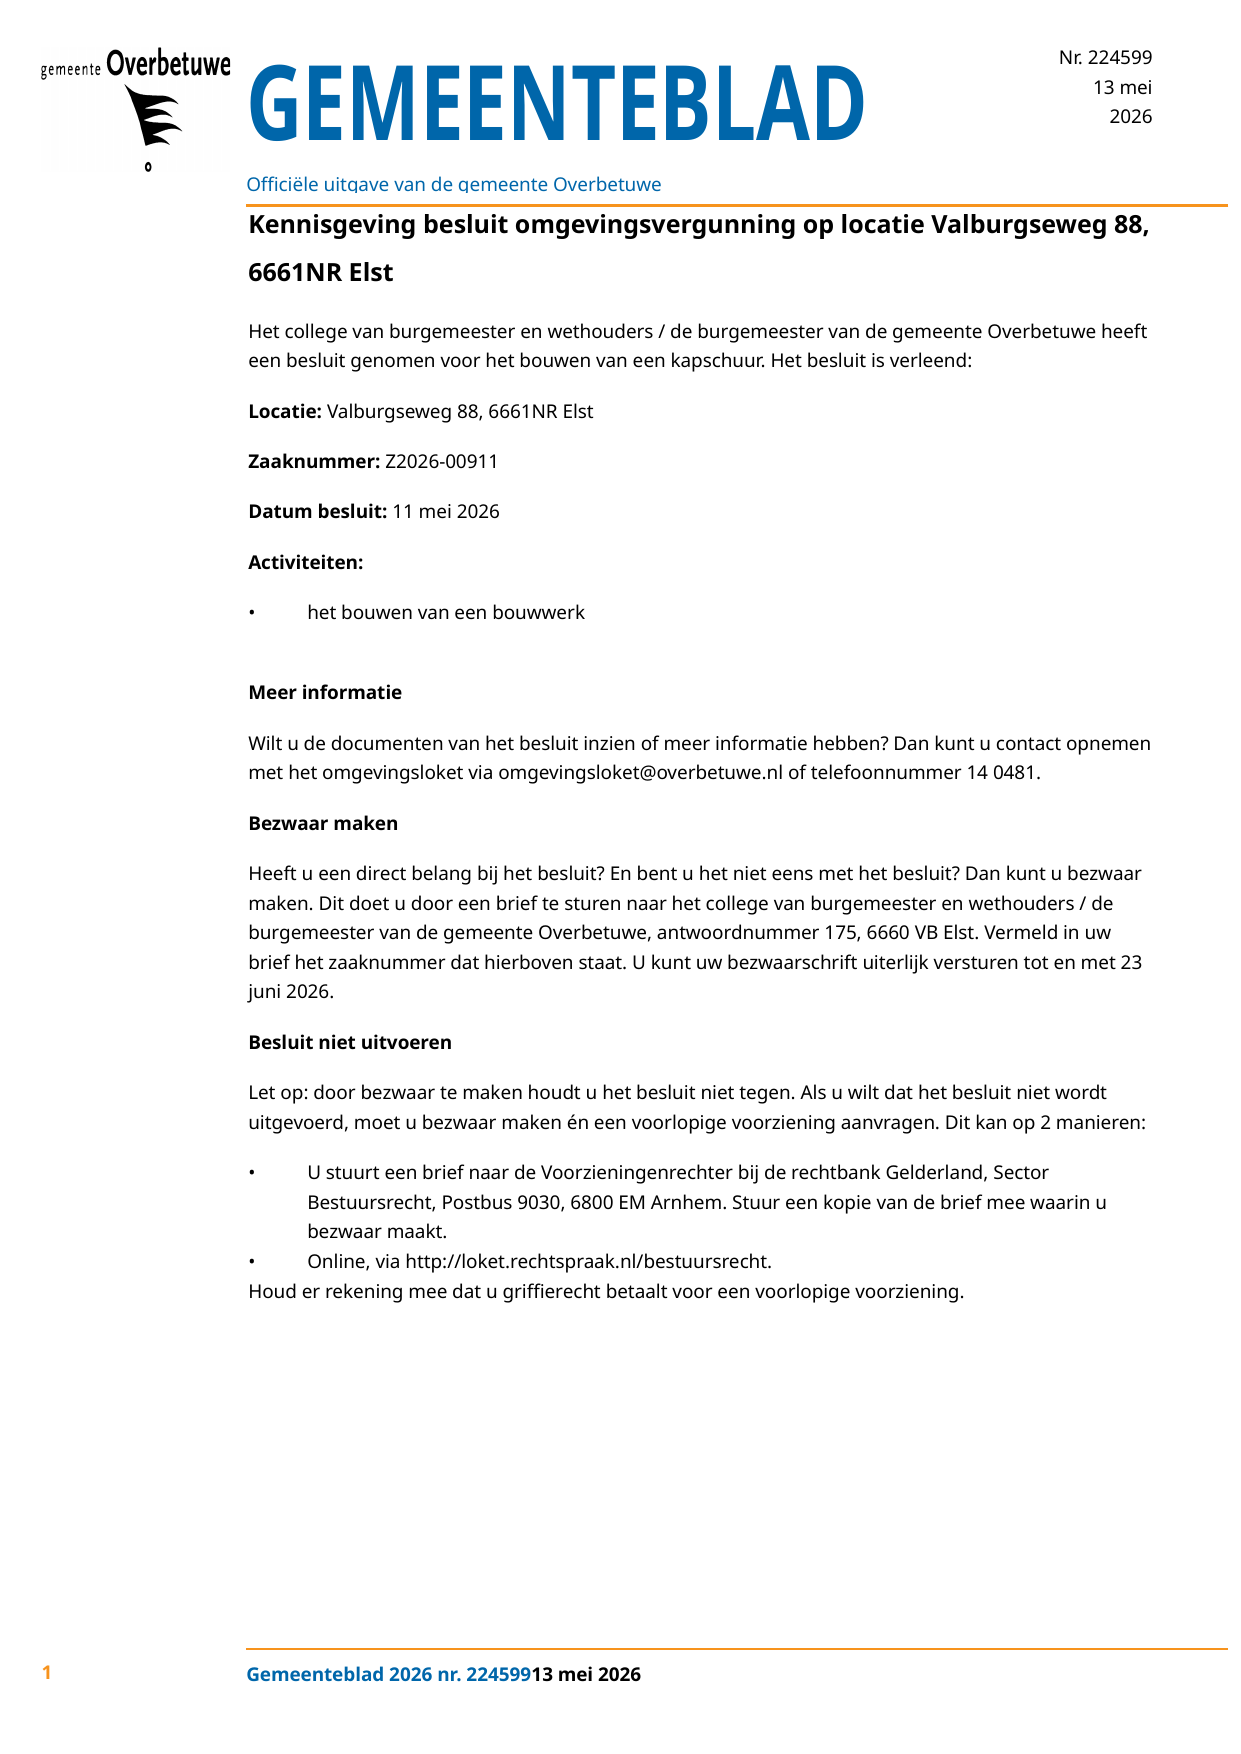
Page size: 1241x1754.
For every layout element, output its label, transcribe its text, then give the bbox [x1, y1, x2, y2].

list U stuurt een brief naar de Voorzieningenrechter bij de rechtbank Gelderland, Sector Bestuursrecht, Postbus 9030, 6800 EM Arnhem. Stuur een kopie van de brief mee waarin u bezwaar maakt. [248, 1159, 1152, 1244]
list Online, via http://loket.rechtspraak.nl/bestuursrecht. [248, 1248, 1152, 1274]
picture [41, 47, 231, 172]
text Besluit niet uitvoeren [248, 1029, 1152, 1055]
text Kennisgeving besluit omgevingsvergunning op locatie Valburgseweg 88, 6661NR Elst [248, 207, 1152, 288]
text Activiteiten: [248, 549, 1152, 575]
text Zaaknummer: Z2026-00911 [248, 448, 1152, 474]
text Meer informatie [248, 679, 1152, 705]
text Let op: door bezwaar te maken houdt u het besluit niet tegen. Als u wilt dat het besluit niet wordt uitgevoerd, moet u bezwaar maken én een voorlopige voorziening aanvragen. Dit kan op 2 manieren: [248, 1079, 1152, 1135]
text Het college van burgemeester en wethouders / de burgemeester van de gemeente Overbetuwe heeft een besluit genomen voor het bouwen van een kapschuur. Het besluit is verleend: [248, 318, 1152, 373]
text Bezwaar maken [248, 810, 1152, 836]
text Locatie: Valburgseweg 88, 6661NR Elst [248, 398, 1152, 424]
text Houd er rekening mee dat u griffierecht betaalt voor een voorlopige voorziening. [248, 1278, 1152, 1304]
text Heeft u een direct belang bij het besluit? En bent u het niet eens met het besluit? Dan kunt u bezwaar maken. Dit doet u door een brief te sturen naar het college van burgemeester en wethouders / de burgemeester van de gemeente Overbetuwe, antwoordnummer 175, 6660 VB Elst. Vermeld in uw brief het zaaknummer dat hierboven staat. U kunt uw bezwaarschrift uiterlijk versturen tot en met 23 juni 2026. [248, 860, 1152, 1004]
text Datum besluit: 11 mei 2026 [248, 499, 1152, 524]
text Wilt u de documenten van het besluit inzien of meer informatie hebben? Dan kunt u contact opnemen met het omgevingsloket via omgevingsloket@overbetuwe.nl of telefoonnummer 14 0481. [248, 730, 1152, 785]
list het bouwen van een bouwwerk [248, 599, 1152, 625]
